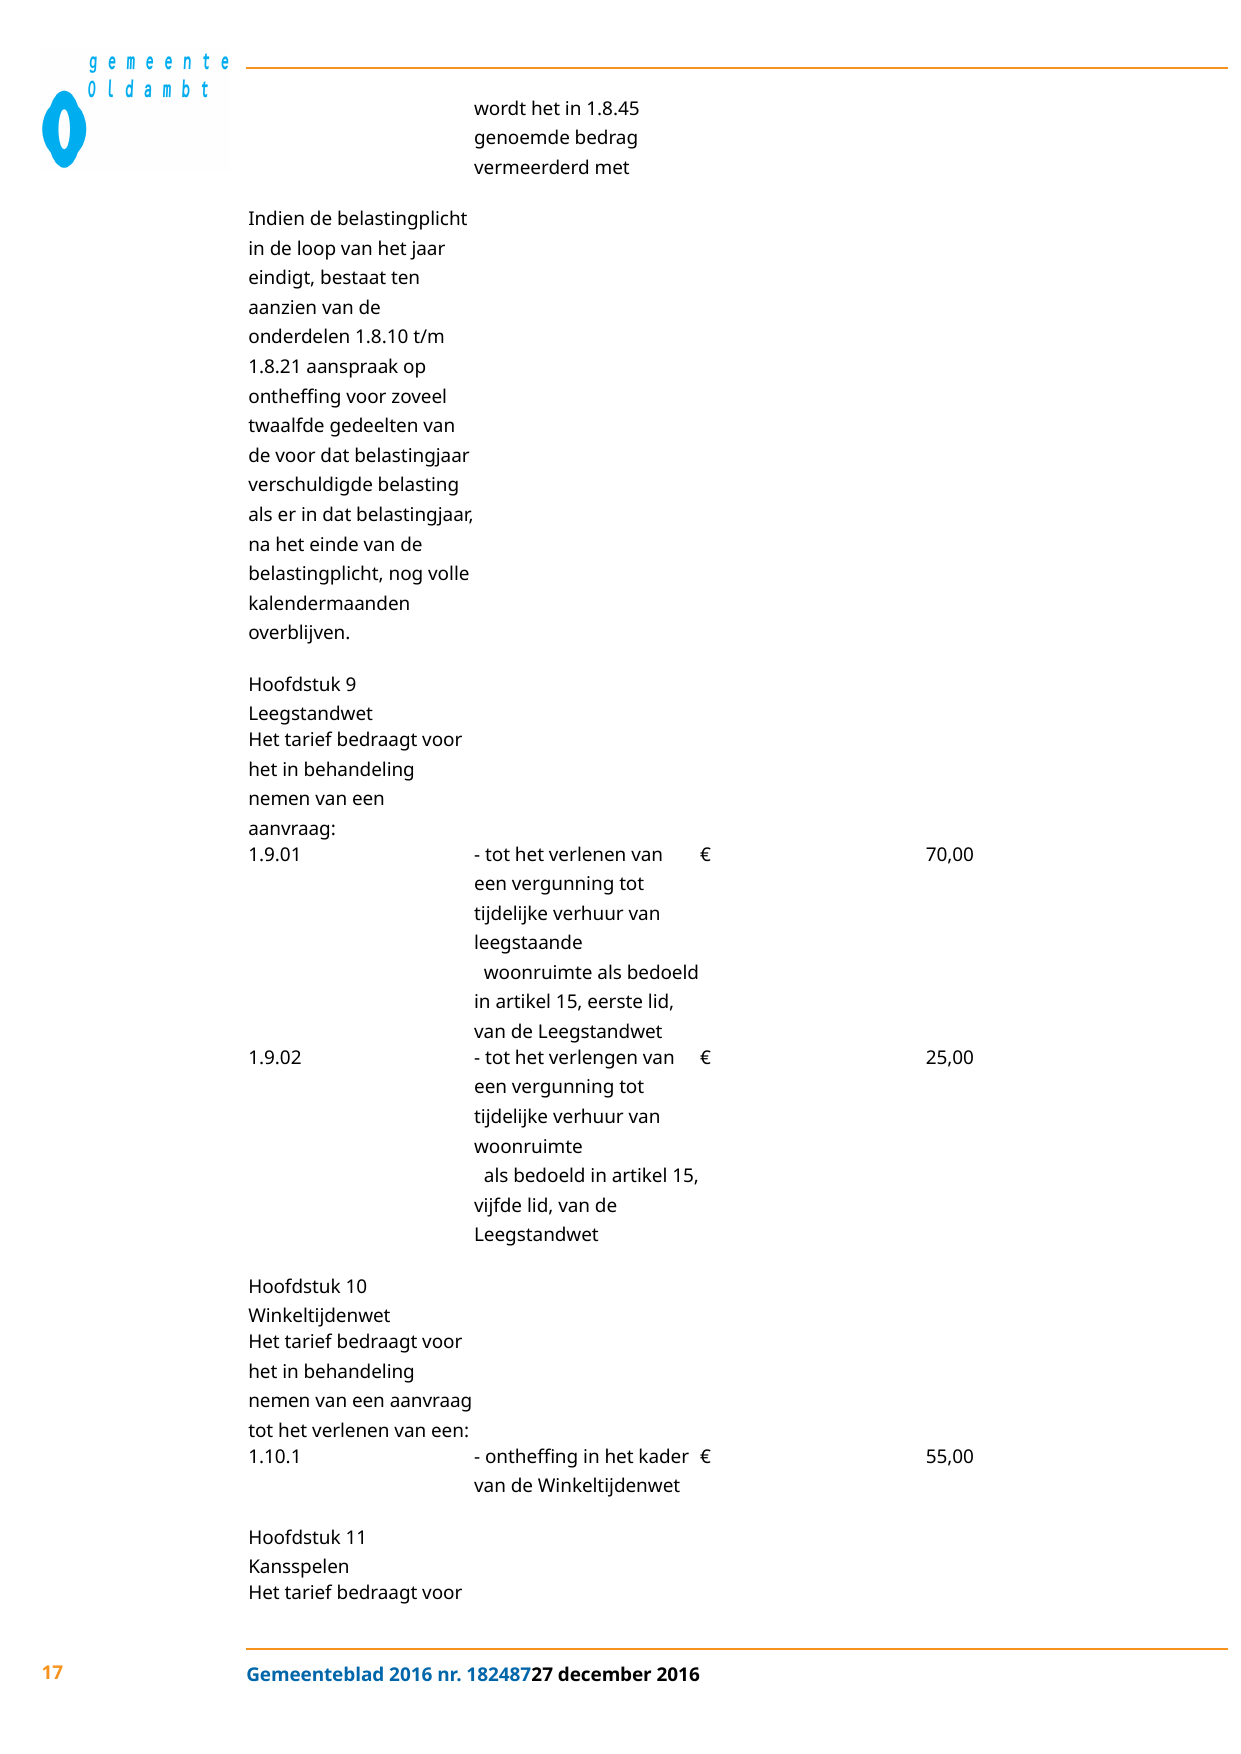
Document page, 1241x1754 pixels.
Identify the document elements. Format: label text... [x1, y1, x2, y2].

table_cell [474, 1498, 700, 1524]
table_cell Indien de belastingplicht in de loop van het jaar eindigt, bestaat ten aanzien van de onderdelen 1.8.10 t/m 1.8.21 aanspraak op ontheffing voor zoveel twaalfde gedeelten van de voor dat belastingjaar verschuldigde belasting als er in dat belastingjaar, na het einde van de belastingplicht, nog volle kalendermaanden overblijven. [248, 205, 474, 645]
table_cell [926, 645, 1152, 671]
table_cell [926, 95, 1152, 180]
table_cell [474, 671, 700, 726]
table_cell [474, 1579, 700, 1605]
table_cell 25,00 [926, 1044, 1152, 1247]
table_cell - tot het verlenen van een vergunning tot tijdelijke verhuur van leegstaande woonruimte als bedoeld in artikel 15, eerste lid, van de Leegstandwet [474, 841, 700, 1044]
table_cell € [700, 1044, 926, 1247]
table_cell [926, 1247, 1152, 1273]
table_cell [700, 1524, 926, 1579]
table_cell [700, 1579, 926, 1605]
table_cell [248, 95, 474, 180]
table_cell Het tarief bedraagt voor [248, 1579, 474, 1605]
table_cell [700, 205, 926, 645]
table_cell [700, 1247, 926, 1273]
table_cell € [700, 1443, 926, 1498]
table_cell [474, 1328, 700, 1443]
table_cell [700, 95, 926, 180]
table_cell [700, 180, 926, 205]
table_cell [700, 671, 926, 726]
table_cell [474, 180, 700, 205]
table_cell [474, 726, 700, 841]
table_cell 1.10.1 [248, 1443, 474, 1498]
table_cell - tot het verlengen van een vergunning tot tijdelijke verhuur van woonruimte als bedoeld in artikel 15, vijfde lid, van de Leegstandwet [474, 1044, 700, 1247]
table_cell [474, 645, 700, 671]
table_cell [474, 1247, 700, 1273]
table_cell - ontheffing in het kader van de Winkeltijdenwet [474, 1443, 700, 1498]
table_cell [926, 180, 1152, 205]
table_cell 1.9.02 [248, 1044, 474, 1247]
table_cell Het tarief bedraagt voor het in behandeling nemen van een aanvraag tot het verlenen van een: [248, 1328, 474, 1443]
table_cell [248, 1498, 474, 1524]
table_cell € [700, 841, 926, 1044]
table_cell Hoofdstuk 10 Winkeltijdenwet [248, 1273, 474, 1328]
picture [41, 47, 231, 172]
table_cell Het tarief bedraagt voor het in behandeling nemen van een aanvraag: [248, 726, 474, 841]
table_cell [248, 180, 474, 205]
table_cell [248, 1247, 474, 1273]
table_cell 1.9.01 [248, 841, 474, 1044]
table_cell 70,00 [926, 841, 1152, 1044]
table_cell [700, 1273, 926, 1328]
table_cell wordt het in 1.8.45 genoemde bedrag vermeerderd met [474, 95, 700, 180]
table_cell [248, 645, 474, 671]
table_cell [700, 645, 926, 671]
table_cell [474, 1273, 700, 1328]
table_cell Hoofdstuk 11 Kansspelen [248, 1524, 474, 1579]
table_cell [700, 726, 926, 841]
table_cell Hoofdstuk 9 Leegstandwet [248, 671, 474, 726]
table_cell [700, 1328, 926, 1443]
table_cell [474, 205, 700, 645]
table_cell [474, 1524, 700, 1579]
table_cell [700, 1498, 926, 1524]
table_cell 55,00 [926, 1443, 1152, 1498]
table_cell [926, 1498, 1152, 1524]
